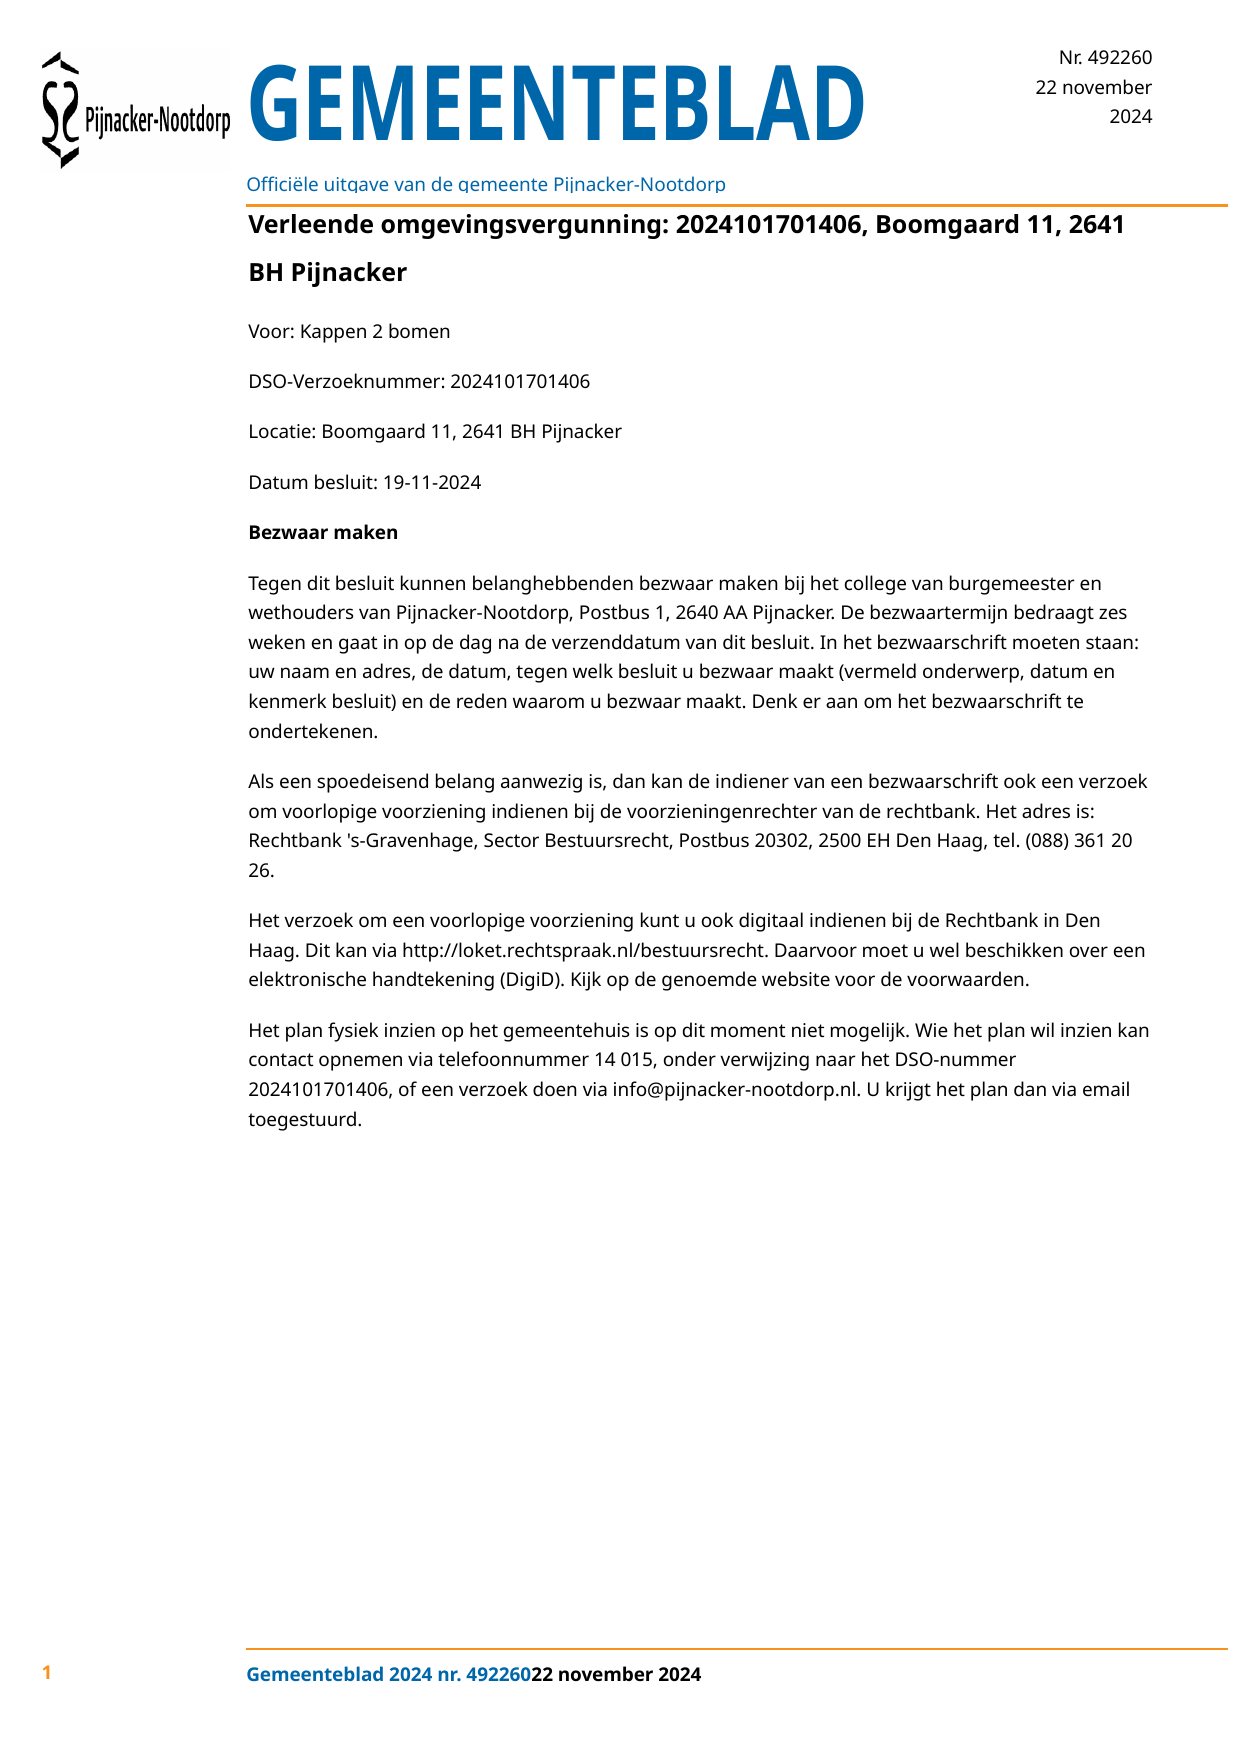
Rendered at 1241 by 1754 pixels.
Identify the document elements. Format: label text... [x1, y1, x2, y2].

text Locatie: Boomgaard 11, 2641 BH Pijnacker [248, 419, 1152, 444]
text Datum besluit: 19-11-2024 [248, 469, 1152, 495]
text Bezwaar maken [248, 519, 1152, 545]
text Als een spoedeisend belang aanwezig is, dan kan de indiener van een bezwaarschrift ook een verzoek om voorlopige voorziening indienen bij de voorzieningenrechter van de rechtbank. Het adres is: Rechtbank 's-Gravenhage, Sector Bestuursrecht, Postbus 20302, 2500 EH Den Haag, tel. (088) 361 20 26. [248, 768, 1152, 883]
picture [41, 47, 231, 172]
text Verleende omgevingsvergunning: 2024101701406, Boomgaard 11, 2641 BH Pijnacker [248, 207, 1152, 288]
text DSO-Verzoeknummer: 2024101701406 [248, 368, 1152, 394]
text Tegen dit besluit kunnen belanghebbenden bezwaar maken bij het college van burgemeester en wethouders van Pijnacker-Nootdorp, Postbus 1, 2640 AA Pijnacker. De bezwaartermijn bedraagt zes weken en gaat in op de dag na de verzenddatum van dit besluit. In het bezwaarschrift moeten staan: uw naam en adres, de datum, tegen welk besluit u bezwaar maakt (vermeld onderwerp, datum en kenmerk besluit) en de reden waarom u bezwaar maakt. Denk er aan om het bezwaarschrift te ondertekenen. [248, 570, 1152, 744]
text Voor: Kappen 2 bomen [248, 318, 1152, 344]
text Het plan fysiek inzien op het gemeentehuis is op dit moment niet mogelijk. Wie het plan wil inzien kan contact opnemen via telefoonnummer 14 015, onder verwijzing naar het DSO-nummer 2024101701406, of een verzoek doen via info@pijnacker-nootdorp.nl. U krijgt het plan dan via email toegestuurd. [248, 1017, 1152, 1132]
text Het verzoek om een voorlopige voorziening kunt u ook digitaal indienen bij de Rechtbank in Den Haag. Dit kan via http://loket.rechtspraak.nl/bestuursrecht. Daarvoor moet u wel beschikken over een elektronische handtekening (DigiD). Kijk op de genoemde website voor de voorwaarden. [248, 907, 1152, 992]
